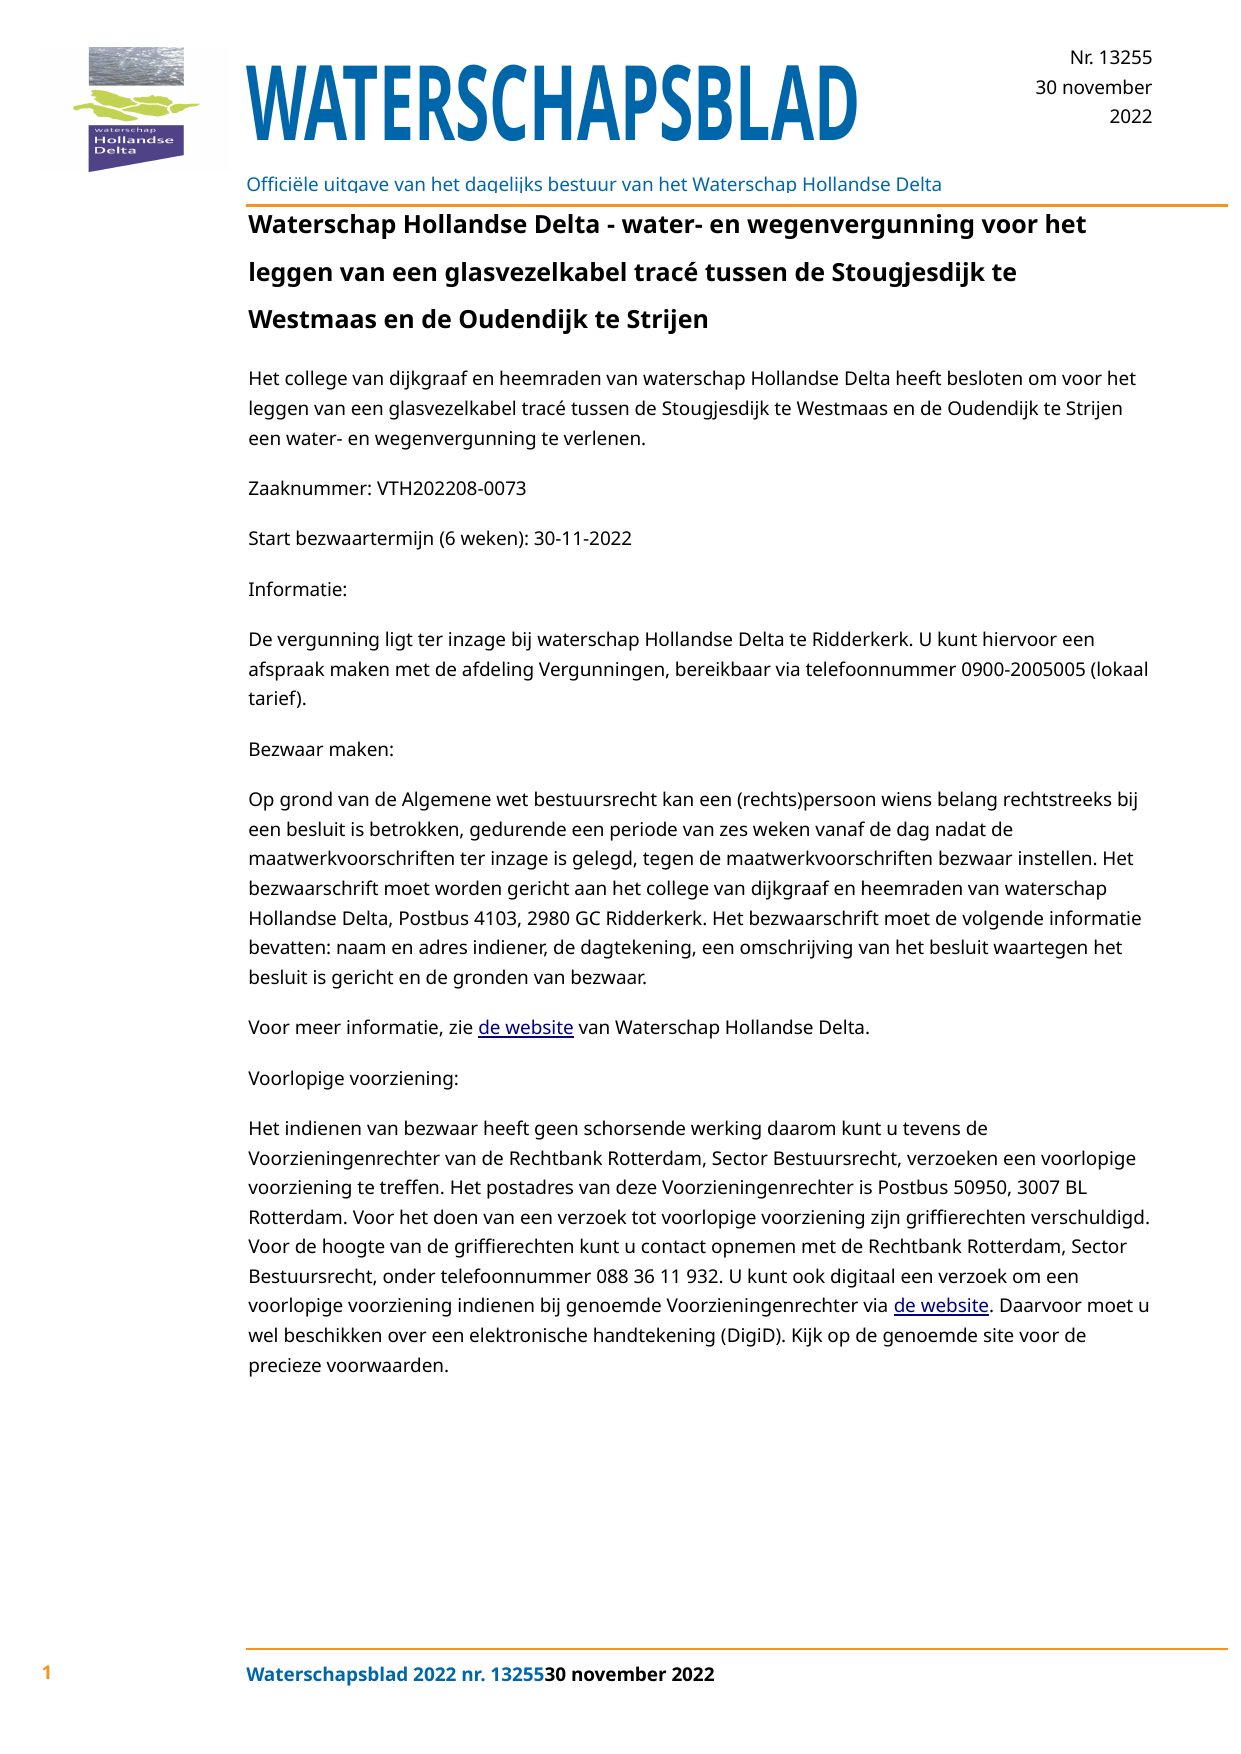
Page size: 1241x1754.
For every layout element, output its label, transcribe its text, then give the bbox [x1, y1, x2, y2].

text De vergunning ligt ter inzage bij waterschap Hollandse Delta te Ridderkerk. U kunt hiervoor een afspraak maken met de afdeling Vergunningen, bereikbaar via telefoonnummer 0900-2005005 (lokaal tarief). [248, 626, 1152, 711]
text Informatie: [248, 576, 1152, 602]
text Waterschap Hollandse Delta - water- en wegenvergunning voor het leggen van een glasvezelkabel tracé tussen de Stougjesdijk te Westmaas en de Oudendijk te Strijen [248, 207, 1152, 336]
text Zaaknummer: VTH202208-0073 [248, 475, 1152, 501]
text Voorlopige voorziening: [248, 1065, 1152, 1090]
text Het college van dijkgraaf en heemraden van waterschap Hollandse Delta heeft besloten om voor het leggen van een glasvezelkabel tracé tussen de Stougjesdijk te Westmaas en de Oudendijk te Strijen een water- en wegenvergunning te verlenen. [248, 366, 1152, 450]
text Start bezwaartermijn (6 weken): 30-11-2022 [248, 526, 1152, 551]
picture [41, 47, 231, 172]
text Het indienen van bezwaar heeft geen schorsende werking daarom kunt u tevens de Voorzieningenrechter van de Rechtbank Rotterdam, Sector Bestuursrecht, verzoeken een voorlopige voorziening te treffen. Het postadres van deze Voorzieningenrechter is Postbus 50950, 3007 BL Rotterdam. Voor het doen van een verzoek tot voorlopige voorziening zijn griffierechten verschuldigd. Voor de hoogte van de griffierechten kunt u contact opnemen met de Rechtbank Rotterdam, Sector Bestuursrecht, onder telefoonnummer 088 36 11 932. U kunt ook digitaal een verzoek om een voorlopige voorziening indienen bij genoemde Voorzieningenrechter via de website. Daarvoor moet u wel beschikken over een elektronische handtekening (DigiD). Kijk op de genoemde site voor de precieze voorwaarden. [248, 1115, 1152, 1377]
text Op grond van de Algemene wet bestuursrecht kan een (rechts)persoon wiens belang rechtstreeks bij een besluit is betrokken, gedurende een periode van zes weken vanaf de dag nadat de maatwerkvoorschriften ter inzage is gelegd, tegen de maatwerkvoorschriften bezwaar instellen. Het bezwaarschrift moet worden gericht aan het college van dijkgraaf en heemraden van waterschap Hollandse Delta, Postbus 4103, 2980 GC Ridderkerk. Het bezwaarschrift moet de volgende informatie bevatten: naam en adres indiener, de dagtekening, een omschrijving van het besluit waartegen het besluit is gericht en de gronden van bezwaar. [248, 786, 1152, 989]
text Voor meer informatie, zie de website van Waterschap Hollandse Delta. [248, 1014, 1152, 1040]
text Bezwaar maken: [248, 736, 1152, 762]
